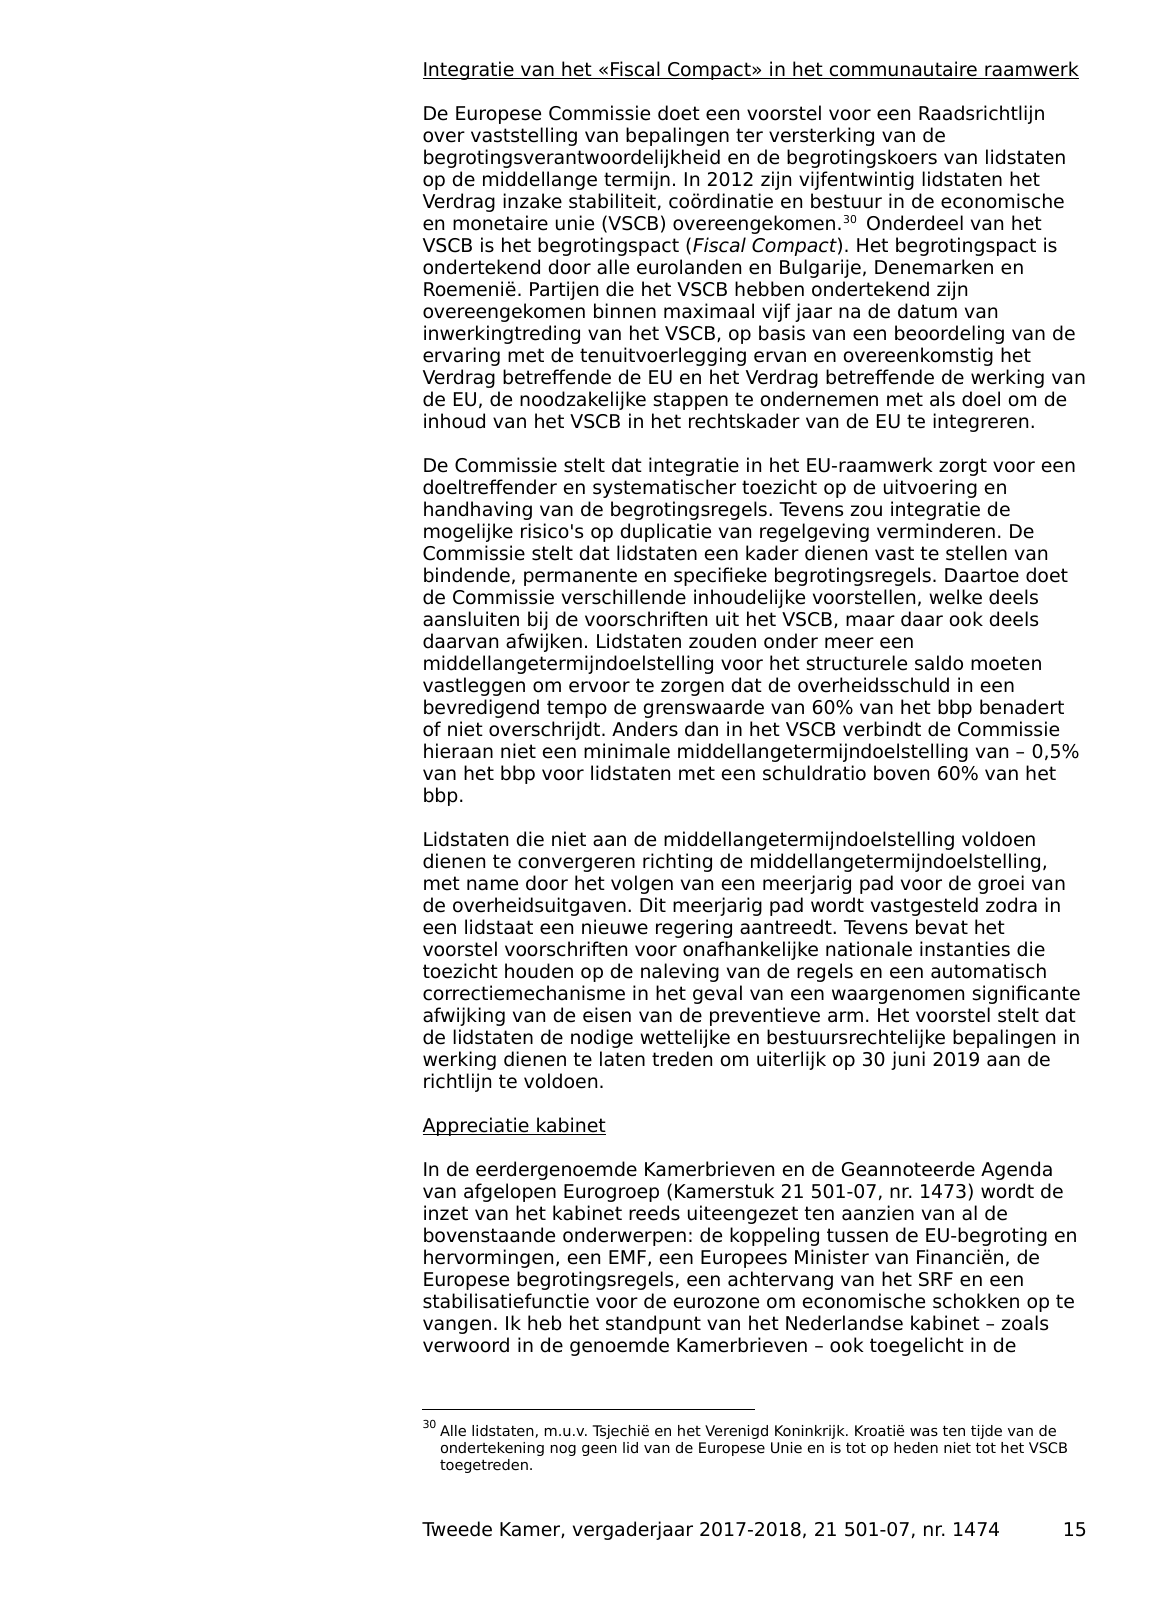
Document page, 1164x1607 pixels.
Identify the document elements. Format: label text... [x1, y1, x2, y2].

text In de eerdergenoemde Kamerbrieven en de Geannoteerde Agenda van afgelopen Eurogroep (Kamerstuk 21 501-07, nr. 1473) wordt de inzet van het kabinet reeds uiteengezet ten aanzien van al de bovenstaande onderwerpen: de koppeling tussen de EU-begroting en hervormingen, een EMF, een Europees Minister van Financiën, de Europese begrotingsregels, een achtervang van het SRF en een stabilisatiefunctie voor de eurozone om economische schokken op te vangen. Ik heb het standpunt van het Nederlandse kabinet – zoals verwoord in de genoemde Kamerbrieven – ook toegelicht in de [422, 1159, 1087, 1357]
text De Commissie stelt dat integratie in het EU-raamwerk zorgt voor een doeltreffender en systematischer toezicht op de uitvoering en handhaving van de begrotingsregels. Tevens zou integratie de mogelijke risico's op duplicatie van regelgeving verminderen. De Commissie stelt dat lidstaten een kader dienen vast te stellen van bindende, permanente en specifieke begrotingsregels. Daartoe doet de Commissie verschillende inhoudelijke voorstellen, welke deels aansluiten bij de voorschriften uit het VSCB, maar daar ook deels daarvan afwijken. Lidstaten zouden onder meer een middellangetermijndoelstelling voor het structurele saldo moeten vastleggen om ervoor te zorgen dat de overheidsschuld in een bevredigend tempo de grenswaarde van 60% van het bbp benadert of niet overschrijdt. Anders dan in het VSCB verbindt de Commissie hieraan niet een minimale middellangetermijndoelstelling van – 0,5% van het bbp voor lidstaten met een schuldratio boven 60% van het bbp. [422, 455, 1087, 807]
subtitle Appreciatie kabinet [422, 1115, 1087, 1137]
text Lidstaten die niet aan de middellangetermijndoelstelling voldoen dienen te convergeren richting de middellangetermijndoelstelling, met name door het volgen van een meerjarig pad voor de groei van de overheidsuitgaven. Dit meerjarig pad wordt vastgesteld zodra in een lidstaat een nieuwe regering aantreedt. Tevens bevat het voorstel voorschriften voor onafhankelijke nationale instanties die toezicht houden op de naleving van de regels en een automatisch correctiemechanisme in het geval van een waargenomen significante afwijking van de eisen van de preventieve arm. Het voorstel stelt dat de lidstaten de nodige wettelijke en bestuursrechtelijke bepalingen in werking dienen te laten treden om uiterlijk op 30 juni 2019 aan de richtlijn te voldoen. [422, 829, 1087, 1093]
subtitle Integratie van het «Fiscal Compact» in het communautaire raamwerk [422, 59, 1087, 81]
text De Europese Commissie doet een voorstel voor een Raadsrichtlijn over vaststelling van bepalingen ter versterking van de begrotingsverantwoordelijkheid en de begrotingskoers van lidstaten op de middellange termijn. In 2012 zijn vijfentwintig lidstaten het Verdrag inzake stabiliteit, coördinatie en bestuur in de economische en monetaire unie (VSCB) overeengekomen. Onderdeel van het VSCB is het begrotingspact (Fiscal Compact). Het begrotingspact is ondertekend door alle eurolanden en Bulgarije, Denemarken en Roemenië. Partijen die het VSCB hebben ondertekend zijn overeengekomen binnen maximaal vijf jaar na de datum van inwerkingtreding van het VSCB, op basis van een beoordeling van de ervaring met de tenuitvoerlegging ervan en overeenkomstig het Verdrag betreffende de EU en het Verdrag betreffende de werking van de EU, de noodzakelijke stappen te ondernemen met als doel om de inhoud van het VSCB in het rechtskader van de EU te integreren. [422, 103, 1087, 433]
text Alle lidstaten, m.u.v. Tsjechië en het Verenigd Koninkrijk. Kroatië was ten tijde van de ondertekening nog geen lid van de Europese Unie en is tot op heden niet tot het VSCB toegetreden. [422, 1418, 1087, 1474]
